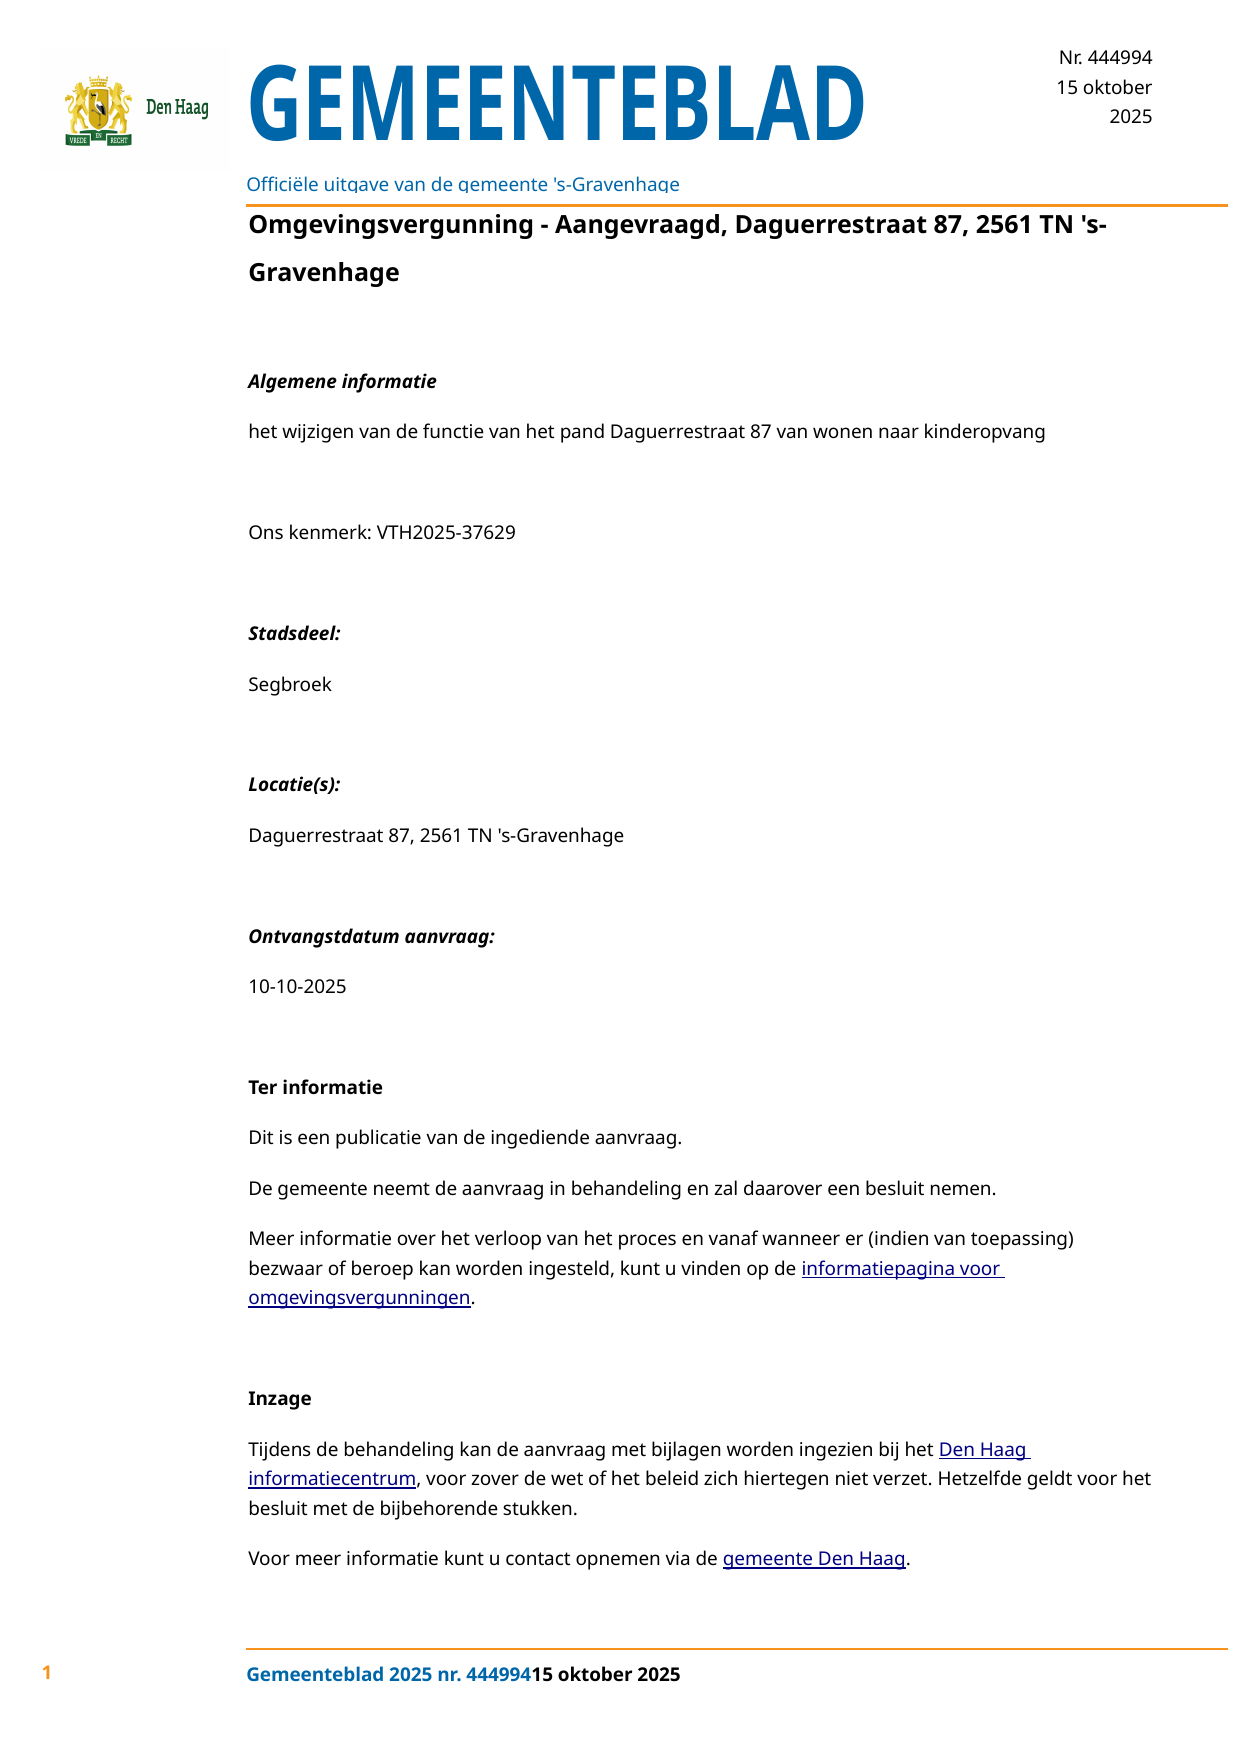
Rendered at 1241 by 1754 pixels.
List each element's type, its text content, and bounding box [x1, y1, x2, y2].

text het wijzigen van de functie van het pand Daguerrestraat 87 van wonen naar kinderopvang [248, 419, 1152, 444]
text Omgevingsvergunning - Aangevraagd, Daguerrestraat 87, 2561 TN 's-Gravenhage [248, 207, 1152, 288]
text Dit is een publicatie van de ingediende aanvraag. [248, 1124, 1152, 1150]
text Ons kenmerk: VTH2025-37629 [248, 519, 1152, 545]
text Segbroek [248, 671, 1152, 697]
text Daguerrestraat 87, 2561 TN 's-Gravenhage [248, 822, 1152, 848]
picture [41, 47, 231, 172]
text 10-10-2025 [248, 973, 1152, 999]
text Ontvangstdatum aanvraag: [248, 923, 1152, 949]
text De gemeente neemt de aanvraag in behandeling en zal daarover een besluit nemen. [248, 1175, 1152, 1201]
text Inzage [248, 1385, 1152, 1411]
text Voor meer informatie kunt u contact opnemen via de gemeente Den Haag. [248, 1545, 1152, 1571]
text Tijdens de behandeling kan de aanvraag met bijlagen worden ingezien bij het Den Haag informatiecentrum, voor zover de wet of het beleid zich hiertegen niet verzet. Hetzelfde geldt voor het besluit met de bijbehorende stukken. [248, 1436, 1152, 1521]
text Stadsdeel: [248, 620, 1152, 646]
text Algemene informatie [248, 368, 1152, 394]
text Ter informatie [248, 1074, 1152, 1100]
text Meer informatie over het verloop van het proces en vanaf wanneer er (indien van toepassing) bezwaar of beroep kan worden ingesteld, kunt u vinden op de informatiepagina voor omgevingsvergunningen. [248, 1225, 1152, 1310]
text Locatie(s): [248, 772, 1152, 797]
